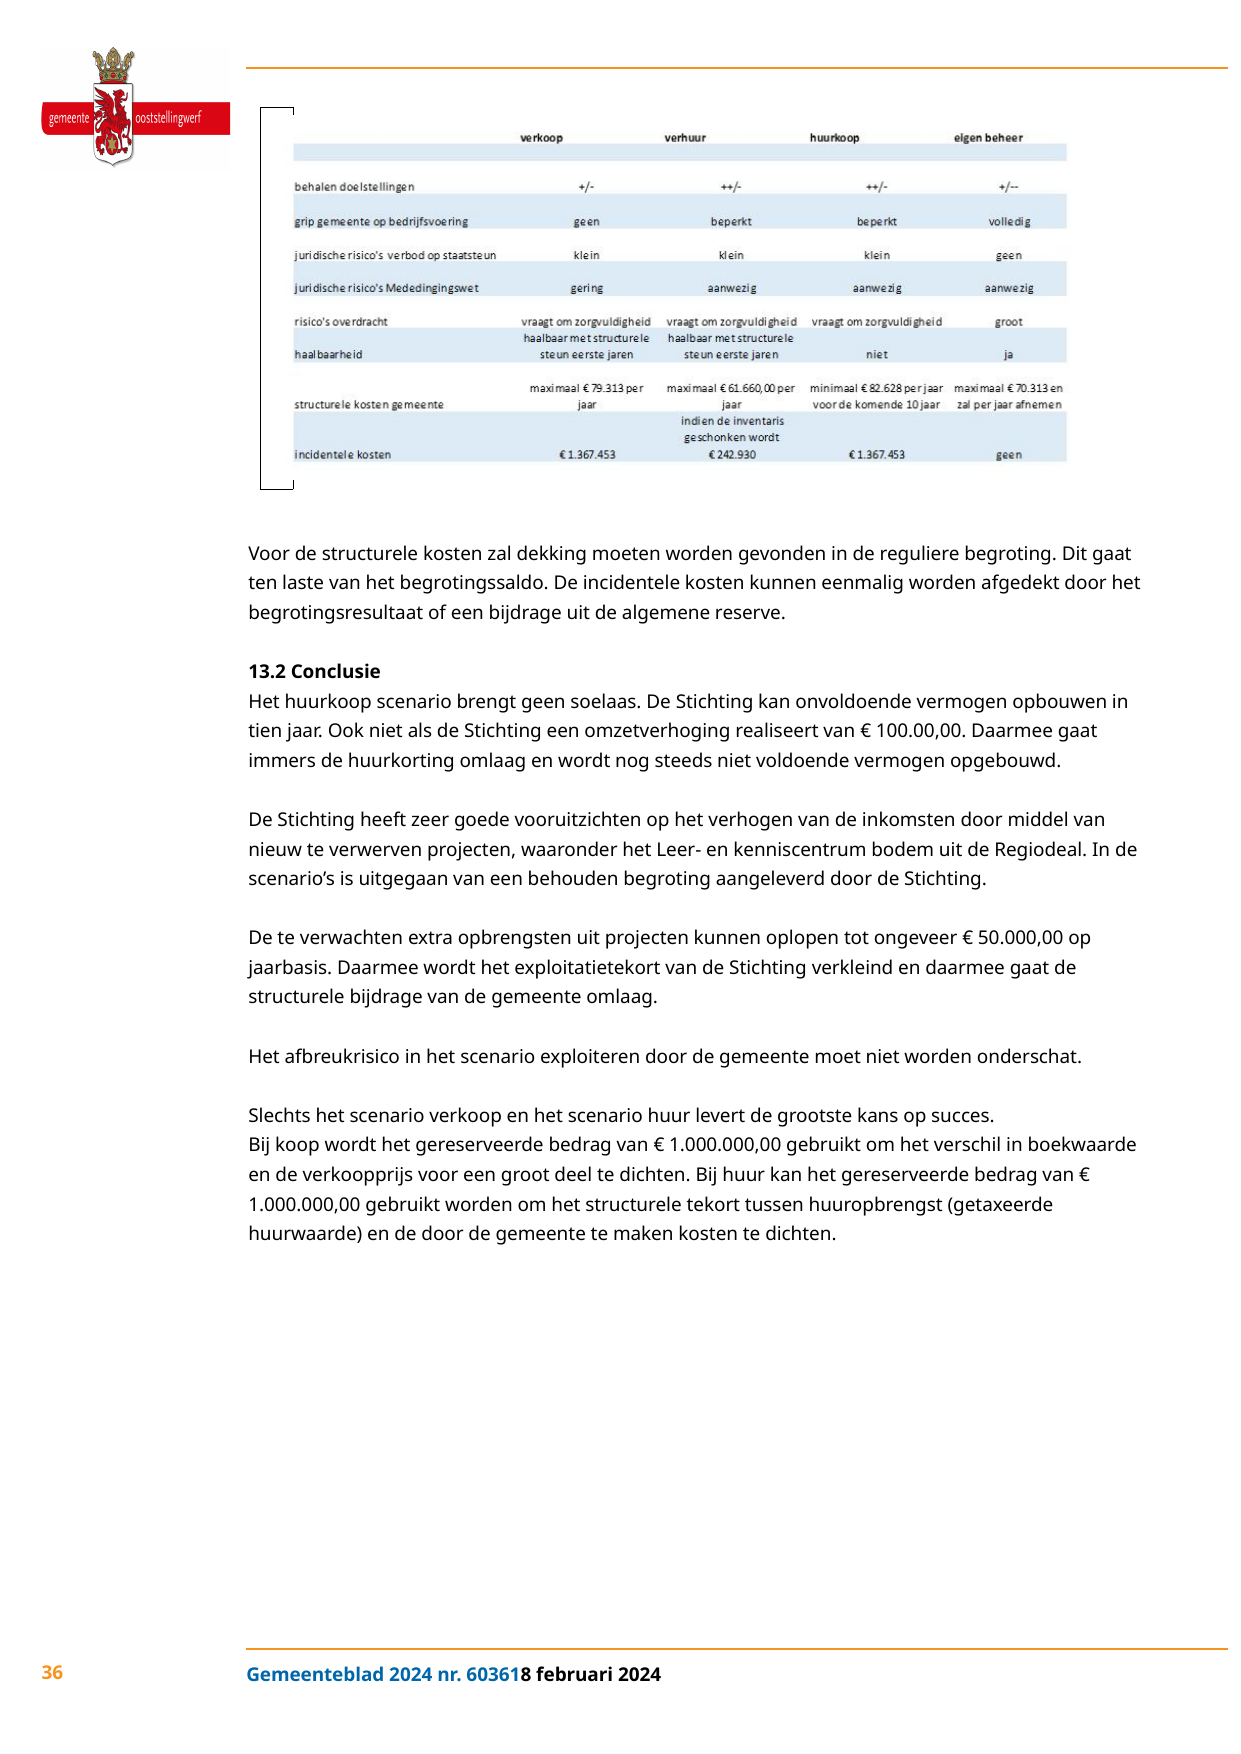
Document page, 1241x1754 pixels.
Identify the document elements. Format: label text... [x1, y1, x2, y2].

text Het huurkoop scenario brengt geen soelaas. De Stichting kan onvoldoende vermogen opbouwen in tien jaar. Ook niet als de Stichting een omzetverhoging realiseert van € 100.00,00. Daarmee gaat immers de huurkorting omlaag en wordt nog steeds niet voldoende vermogen opgebouwd. [248, 688, 1152, 773]
text 13.2 Conclusie [248, 658, 1152, 684]
text Bij koop wordt het gereserveerde bedrag van € 1.000.000,00 gebruikt om het verschil in boekwaarde en de verkoopprijs voor een groot deel te dichten. Bij huur kan het gereserveerde bedrag van € 1.000.000,00 gebruikt worden om het structurele tekort tussen huuropbrengst (getaxeerde huurwaarde) en de door de gemeente te maken kosten te dichten. [248, 1132, 1152, 1246]
text Voor de structurele kosten zal dekking moeten worden gevonden in de reguliere begroting. Dit gaat ten laste van het begrotingssaldo. De incidentele kosten kunnen eenmalig worden afgedekt door het begrotingsresultaat of een bijdrage uit de algemene reserve. [248, 540, 1152, 625]
text De Stichting heeft zeer goede vooruitzichten op het verhogen van de inkomsten door middel van nieuw te verwerven projecten, waaronder het Leer- en kenniscentrum bodem uit de Regiodeal. In de scenario’s is uitgegaan van een behouden begroting aangeleverd door de Stichting. [248, 806, 1152, 891]
text De te verwachten extra opbrengsten uit projecten kunnen oplopen tot ongeveer € 50.000,00 op jaarbasis. Daarmee wordt het exploitatietekort van de Stichting verkleind en daarmee gaat de structurele bijdrage van de gemeente omlaag. [248, 924, 1152, 1009]
text Slechts het scenario verkoop en het scenario huur levert de grootste kans op succes. [248, 1102, 1152, 1128]
text Het afbreukrisico in het scenario exploiteren door de gemeente moet niet worden onderschat. [248, 1043, 1152, 1068]
picture [268, 115, 1125, 480]
picture [41, 47, 231, 172]
